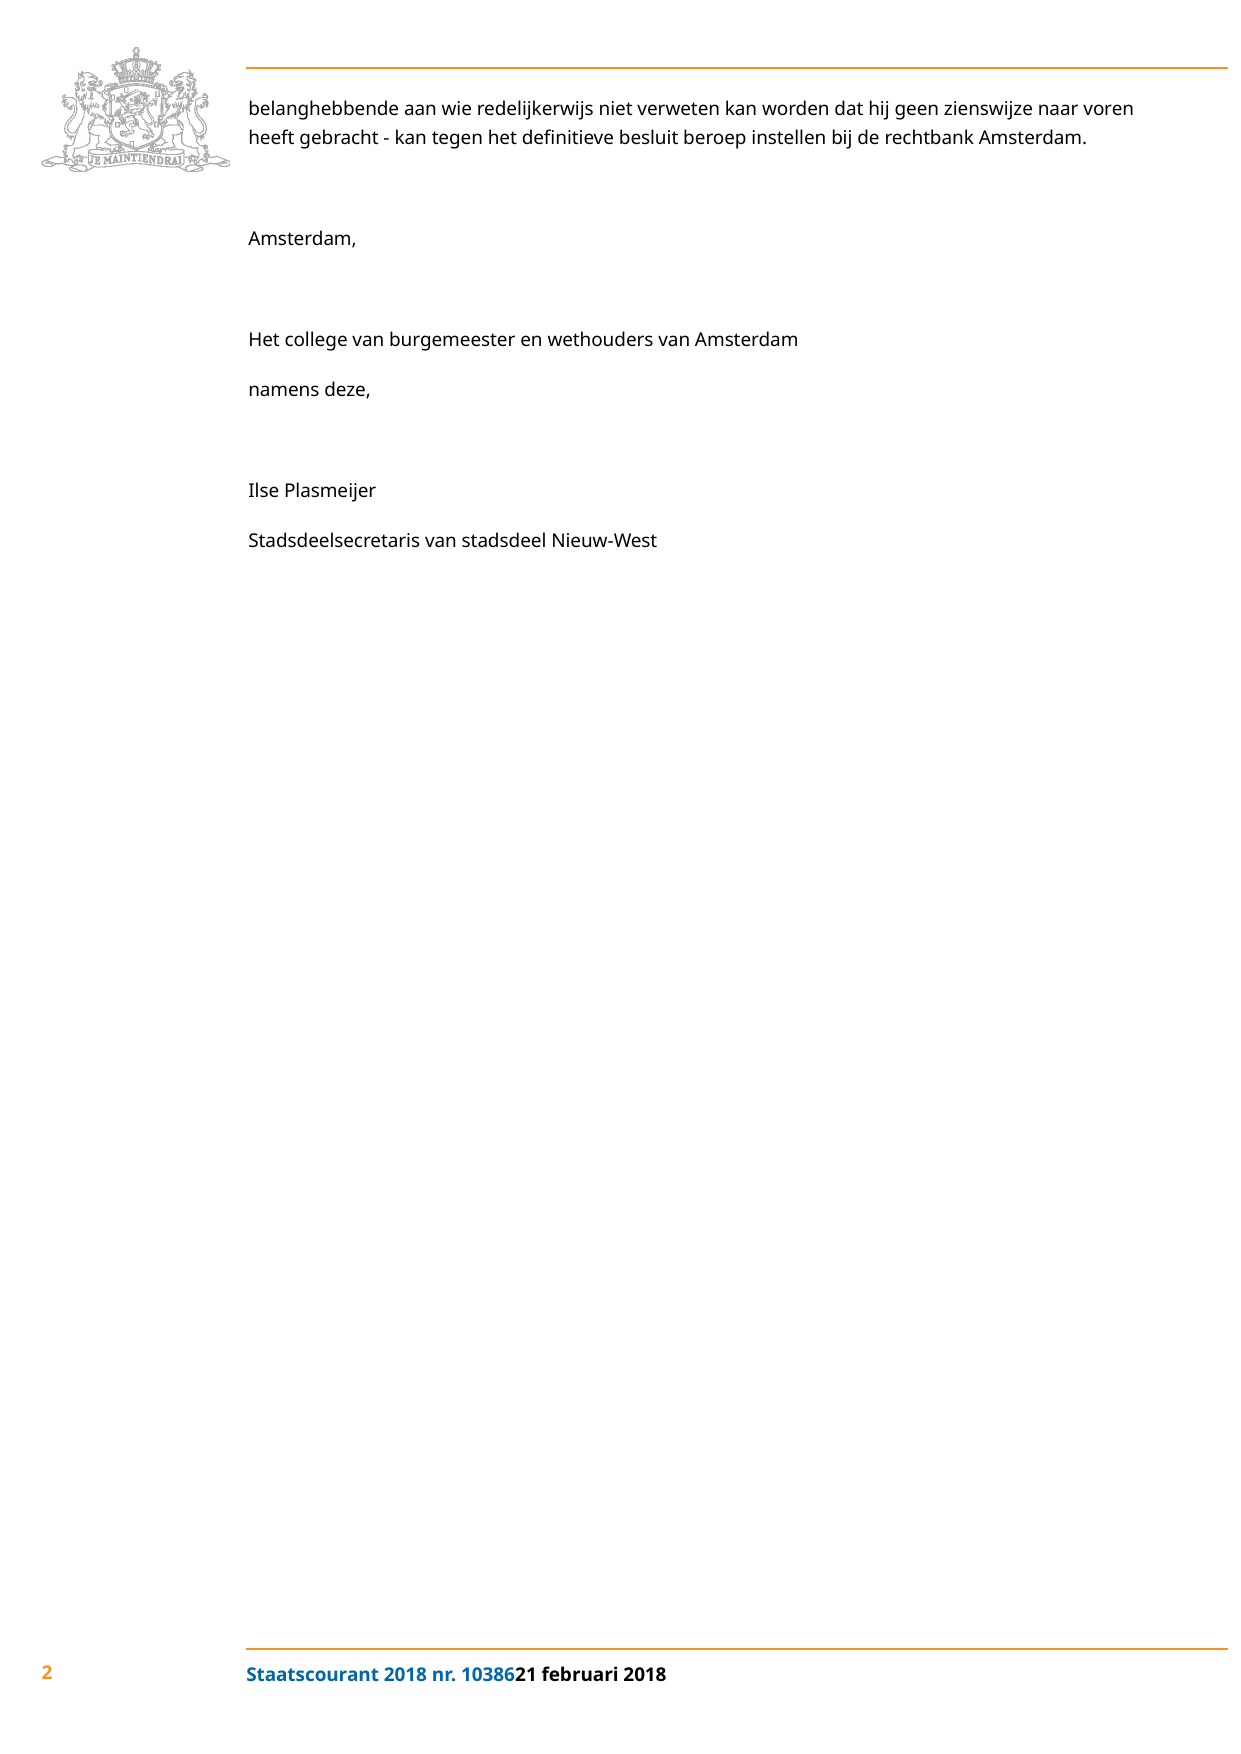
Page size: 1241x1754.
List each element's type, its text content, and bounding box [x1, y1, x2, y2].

text belanghebbende aan wie redelijkerwijs niet verweten kan worden dat hij geen zienswijze naar voren heeft gebracht - kan tegen het definitieve besluit beroep instellen bij de rechtbank Amsterdam. [248, 95, 1152, 150]
text Stadsdeelsecretaris van stadsdeel Nieuw-West [248, 528, 1152, 553]
text Het college van burgemeester en wethouders van Amsterdam [248, 326, 1152, 352]
text namens deze, [248, 376, 1152, 402]
text Ilse Plasmeijer [248, 477, 1152, 503]
text Amsterdam, [248, 225, 1152, 251]
picture [41, 47, 231, 172]
